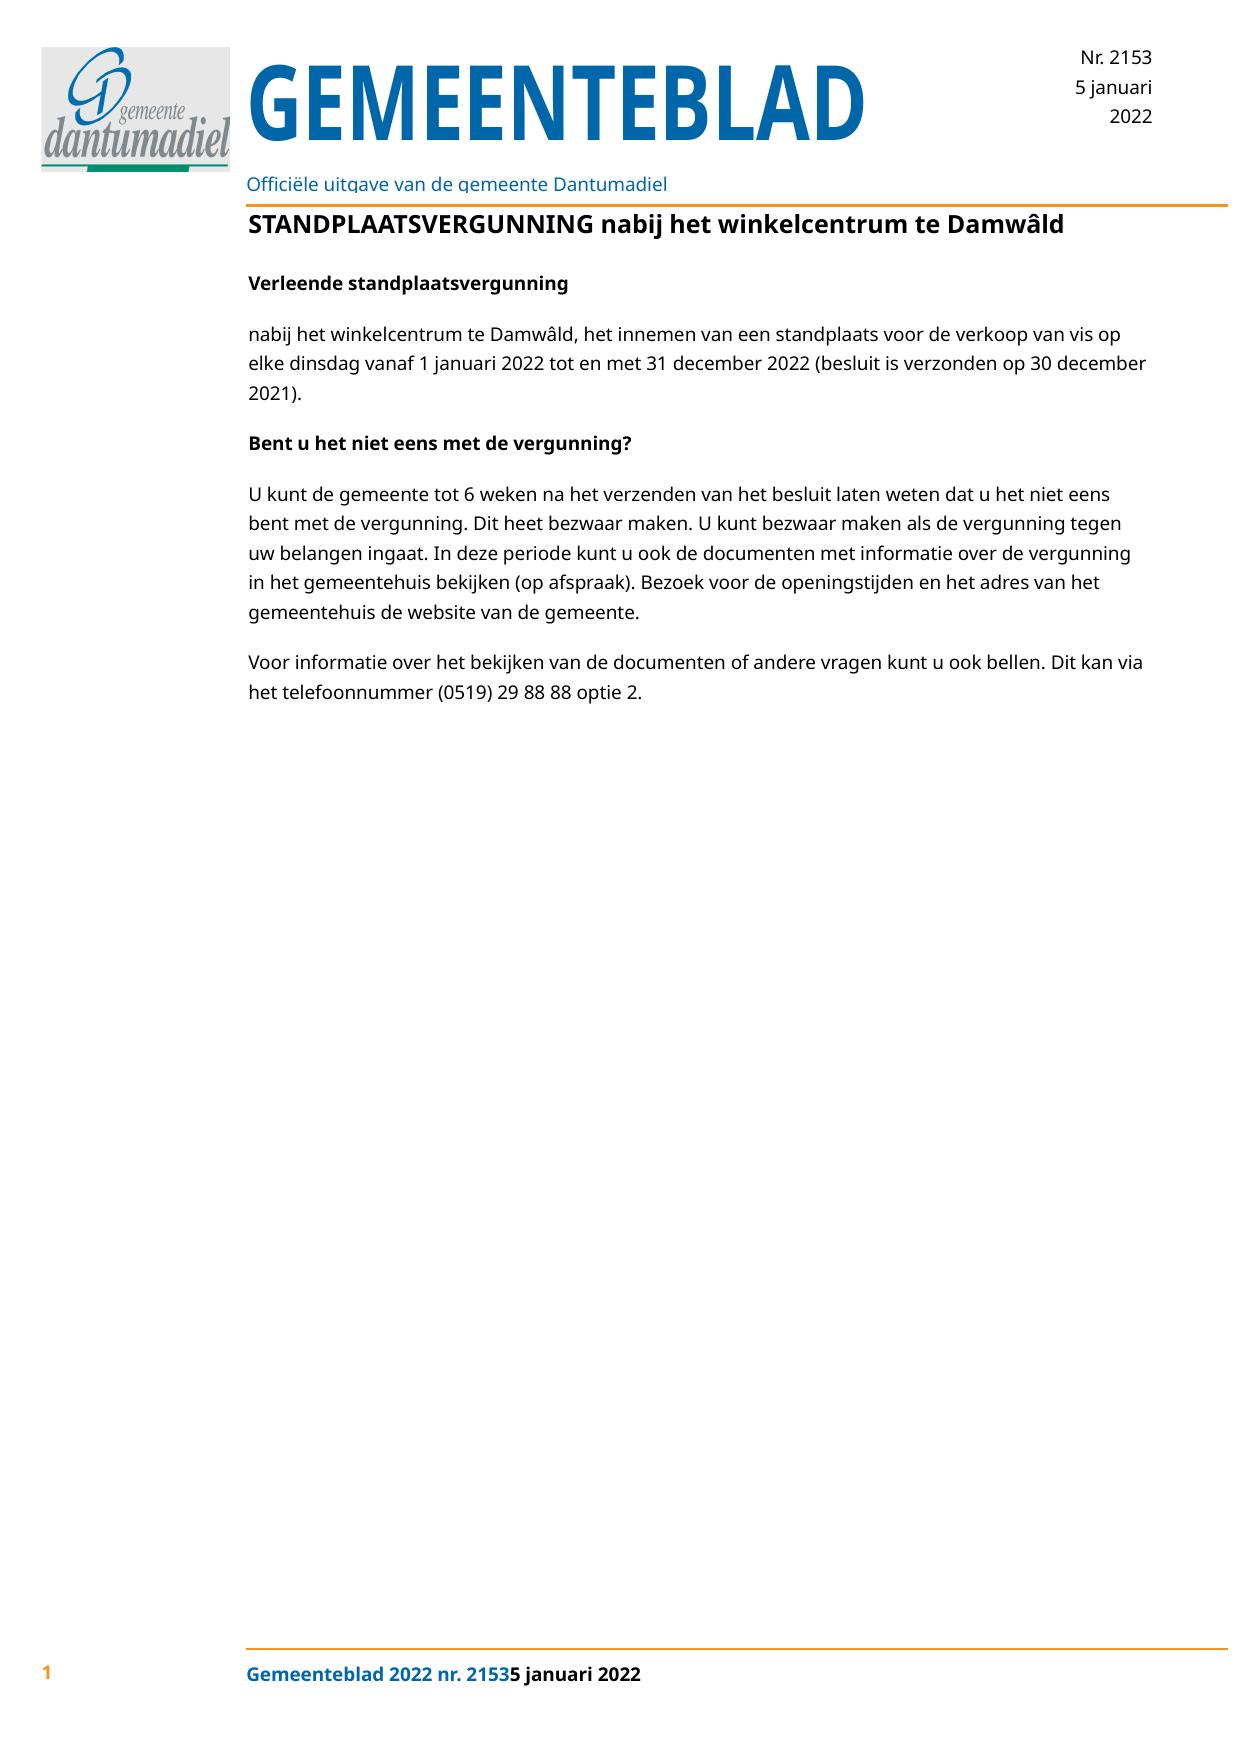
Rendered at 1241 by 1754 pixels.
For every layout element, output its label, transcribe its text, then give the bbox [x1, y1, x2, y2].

text Verleende standplaatsvergunning [248, 270, 1152, 296]
text Voor informatie over het bekijken van de documenten of andere vragen kunt u ook bellen. Dit kan via het telefoonnummer (0519) 29 88 88 optie 2. [248, 649, 1152, 705]
picture [41, 47, 231, 172]
text nabij het winkelcentrum te Damwâld, het innemen van een standplaats voor de verkoop van vis op elke dinsdag vanaf 1 januari 2022 tot en met 31 december 2022 (besluit is verzonden op 30 december 2021). [248, 321, 1152, 406]
text U kunt de gemeente tot 6 weken na het verzenden van het besluit laten weten dat u het niet eens bent met de vergunning. Dit heet bezwaar maken. U kunt bezwaar maken als de vergunning tegen uw belangen ingaat. In deze periode kunt u ook de documenten met informatie over de vergunning in het gemeentehuis bekijken (op afspraak). Bezoek voor de openingstijden en het adres van het gemeentehuis de website van de gemeente. [248, 481, 1152, 625]
text STANDPLAATSVERGUNNING nabij het winkelcentrum te Damwâld [248, 207, 1152, 241]
text Bent u het niet eens met de vergunning? [248, 430, 1152, 456]
